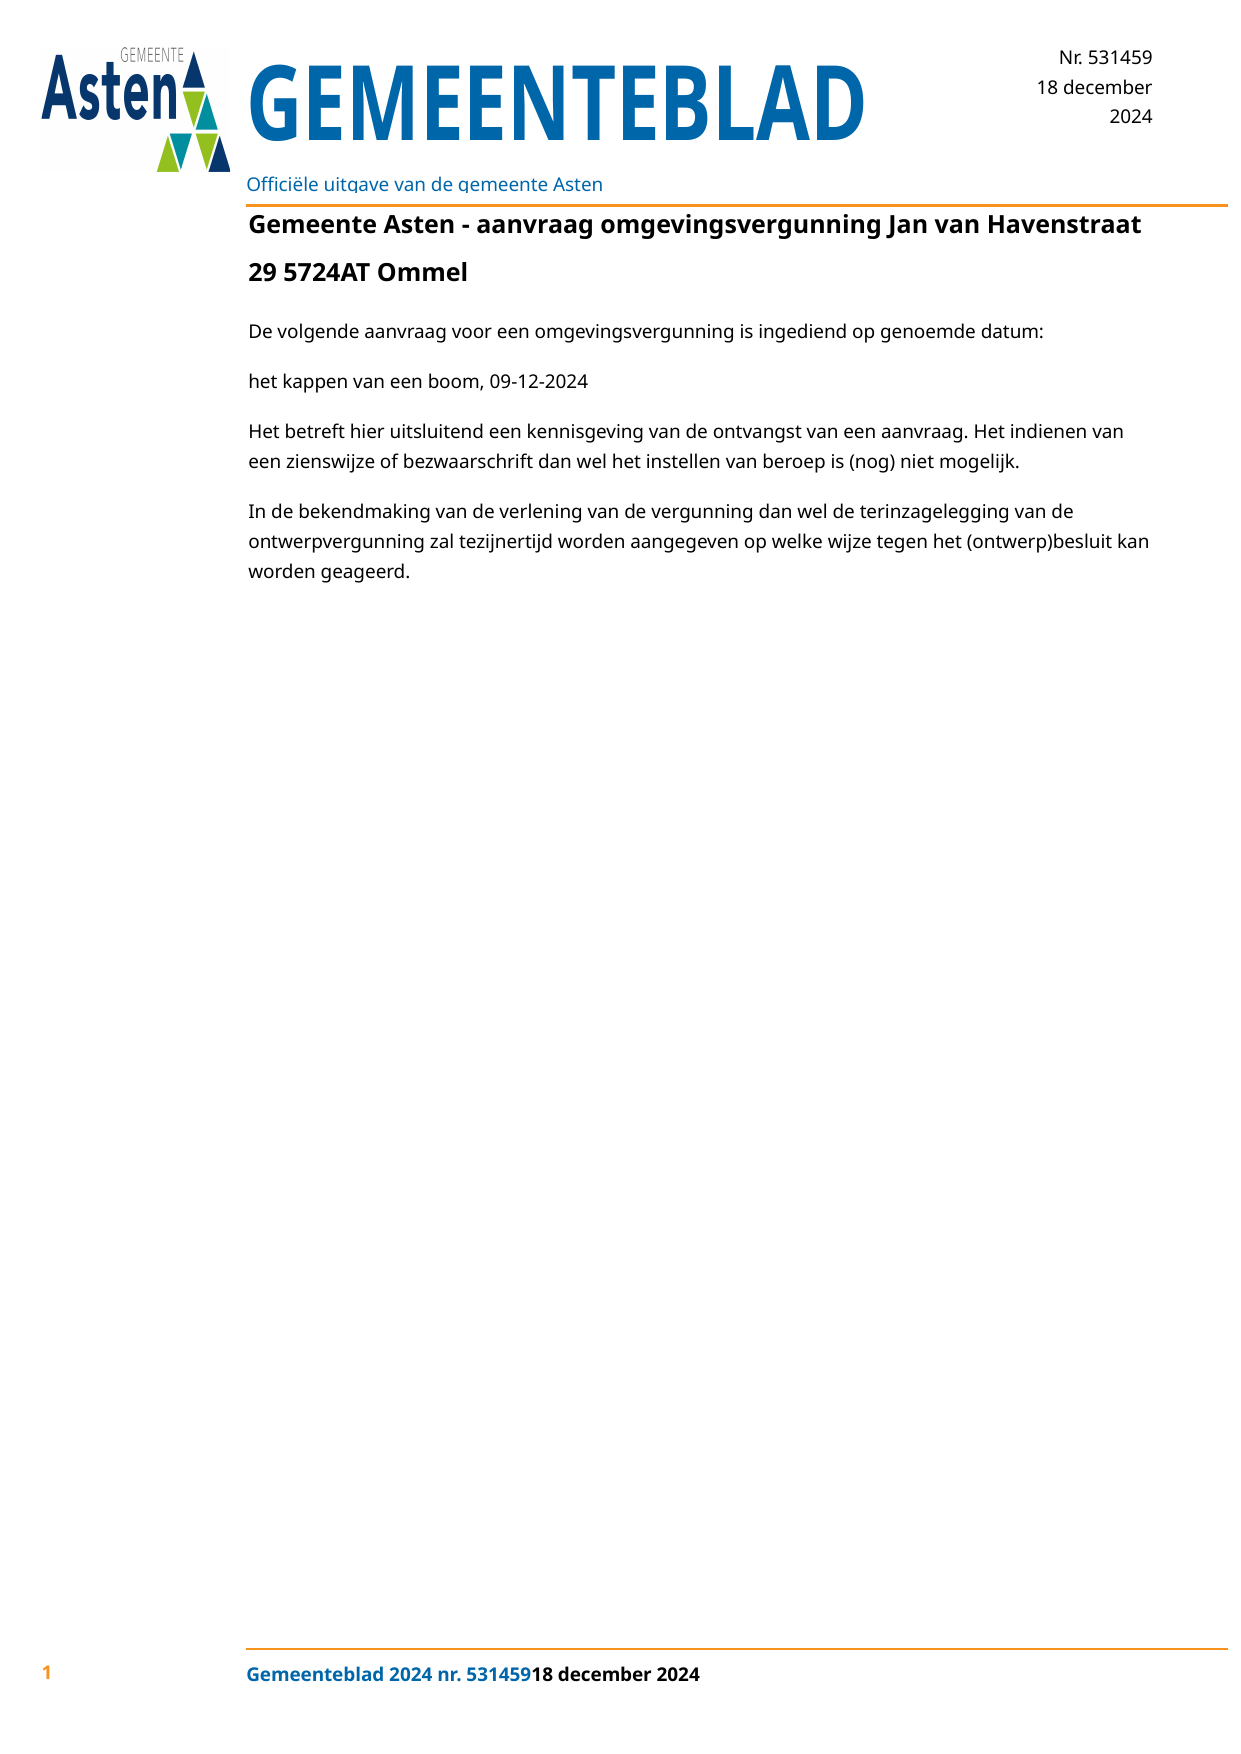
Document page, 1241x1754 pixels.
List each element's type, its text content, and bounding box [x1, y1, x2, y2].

text Gemeente Asten - aanvraag omgevingsvergunning Jan van Havenstraat 29 5724AT Ommel [248, 207, 1152, 288]
text het kappen van een boom, 09-12-2024 [248, 368, 1152, 394]
picture [41, 47, 231, 172]
text In de bekendmaking van de verlening van de vergunning dan wel de terinzagelegging van de ontwerpvergunning zal tezijnertijd worden aangegeven op welke wijze tegen het (ontwerp)besluit kan worden geageerd. [248, 499, 1152, 584]
text De volgende aanvraag voor een omgevingsvergunning is ingediend op genoemde datum: [248, 318, 1152, 344]
text Het betreft hier uitsluitend een kennisgeving van de ontvangst van een aanvraag. Het indienen van een zienswijze of bezwaarschrift dan wel het instellen van beroep is (nog) niet mogelijk. [248, 419, 1152, 474]
